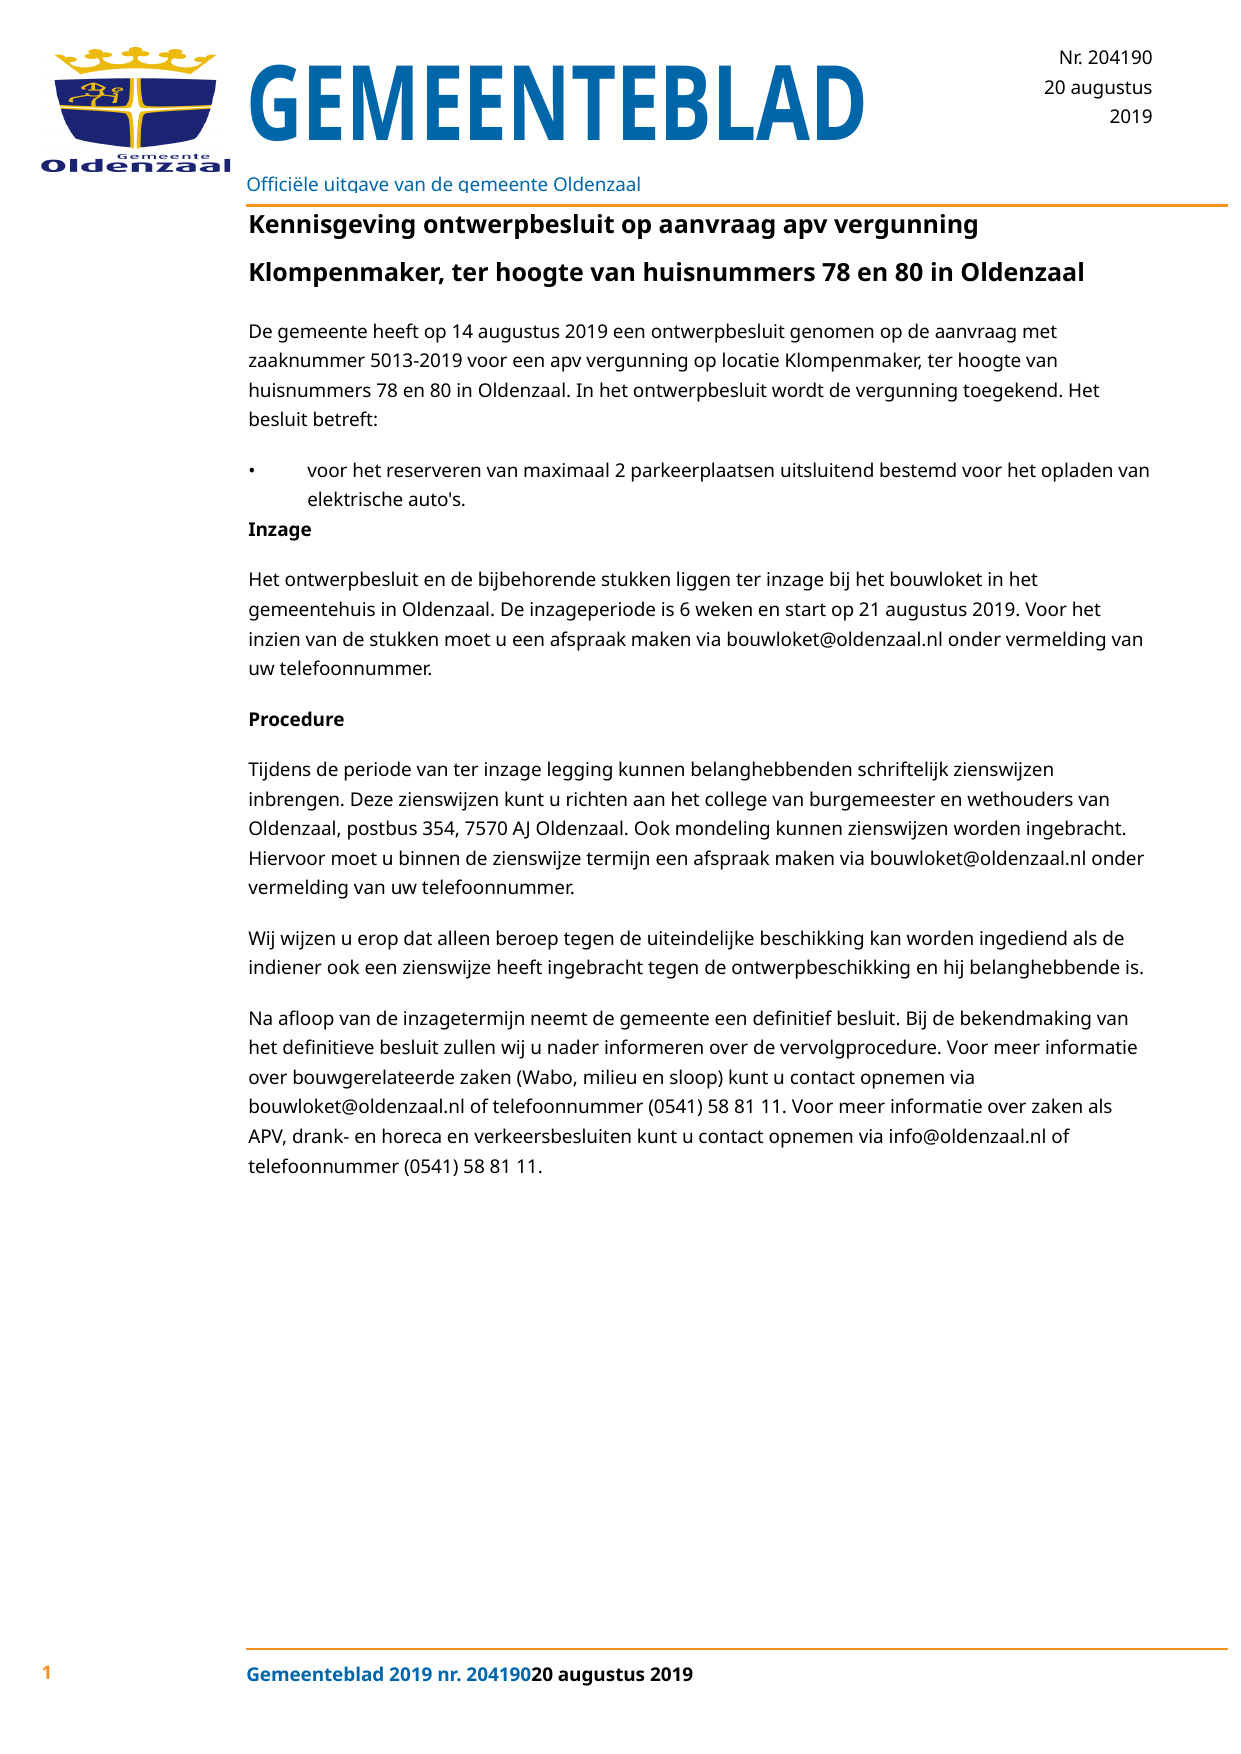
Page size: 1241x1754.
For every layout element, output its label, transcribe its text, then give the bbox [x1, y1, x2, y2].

text Procedure [248, 706, 1152, 732]
text Tijdens de periode van ter inzage legging kunnen belanghebbenden schriftelijk zienswijzen inbrengen. Deze zienswijzen kunt u richten aan het college van burgemeester en wethouders van Oldenzaal, postbus 354, 7570 AJ Oldenzaal. Ook mondeling kunnen zienswijzen worden ingebracht. Hiervoor moet u binnen de zienswijze termijn een afspraak maken via bouwloket@oldenzaal.nl onder vermelding van uw telefoonnummer. [248, 756, 1152, 900]
text Na afloop van de inzagetermijn neemt de gemeente een definitief besluit. Bij de bekendmaking van het definitieve besluit zullen wij u nader informeren over de vervolgprocedure. Voor meer informatie over bouwgerelateerde zaken (Wabo, milieu en sloop) kunt u contact opnemen via bouwloket@oldenzaal.nl of telefoonnummer (0541) 58 81 11. Voor meer informatie over zaken als APV, drank- en horeca en verkeersbesluiten kunt u contact opnemen via info@oldenzaal.nl of telefoonnummer (0541) 58 81 11. [248, 1005, 1152, 1179]
text Wij wijzen u erop dat alleen beroep tegen de uiteindelijke beschikking kan worden ingediend als de indiener ook een zienswijze heeft ingebracht tegen de ontwerpbeschikking en hij belanghebbende is. [248, 925, 1152, 980]
list voor het reserveren van maximaal 2 parkeerplaatsen uitsluitend bestemd voor het opladen van elektrische auto's. [248, 457, 1152, 512]
picture [41, 47, 231, 172]
text Inzage [248, 516, 1152, 542]
text Het ontwerpbesluit en de bijbehorende stukken liggen ter inzage bij het bouwloket in het gemeentehuis in Oldenzaal. De inzageperiode is 6 weken en start op 21 augustus 2019. Voor het inzien van de stukken moet u een afspraak maken via bouwloket@oldenzaal.nl onder vermelding van uw telefoonnummer. [248, 567, 1152, 681]
text Kennisgeving ontwerpbesluit op aanvraag apv vergunning Klompenmaker, ter hoogte van huisnummers 78 en 80 in Oldenzaal [248, 207, 1152, 288]
text De gemeente heeft op 14 augustus 2019 een ontwerpbesluit genomen op de aanvraag met zaaknummer 5013-2019 voor een apv vergunning op locatie Klompenmaker, ter hoogte van huisnummers 78 en 80 in Oldenzaal. In het ontwerpbesluit wordt de vergunning toegekend. Het besluit betreft: [248, 318, 1152, 432]
